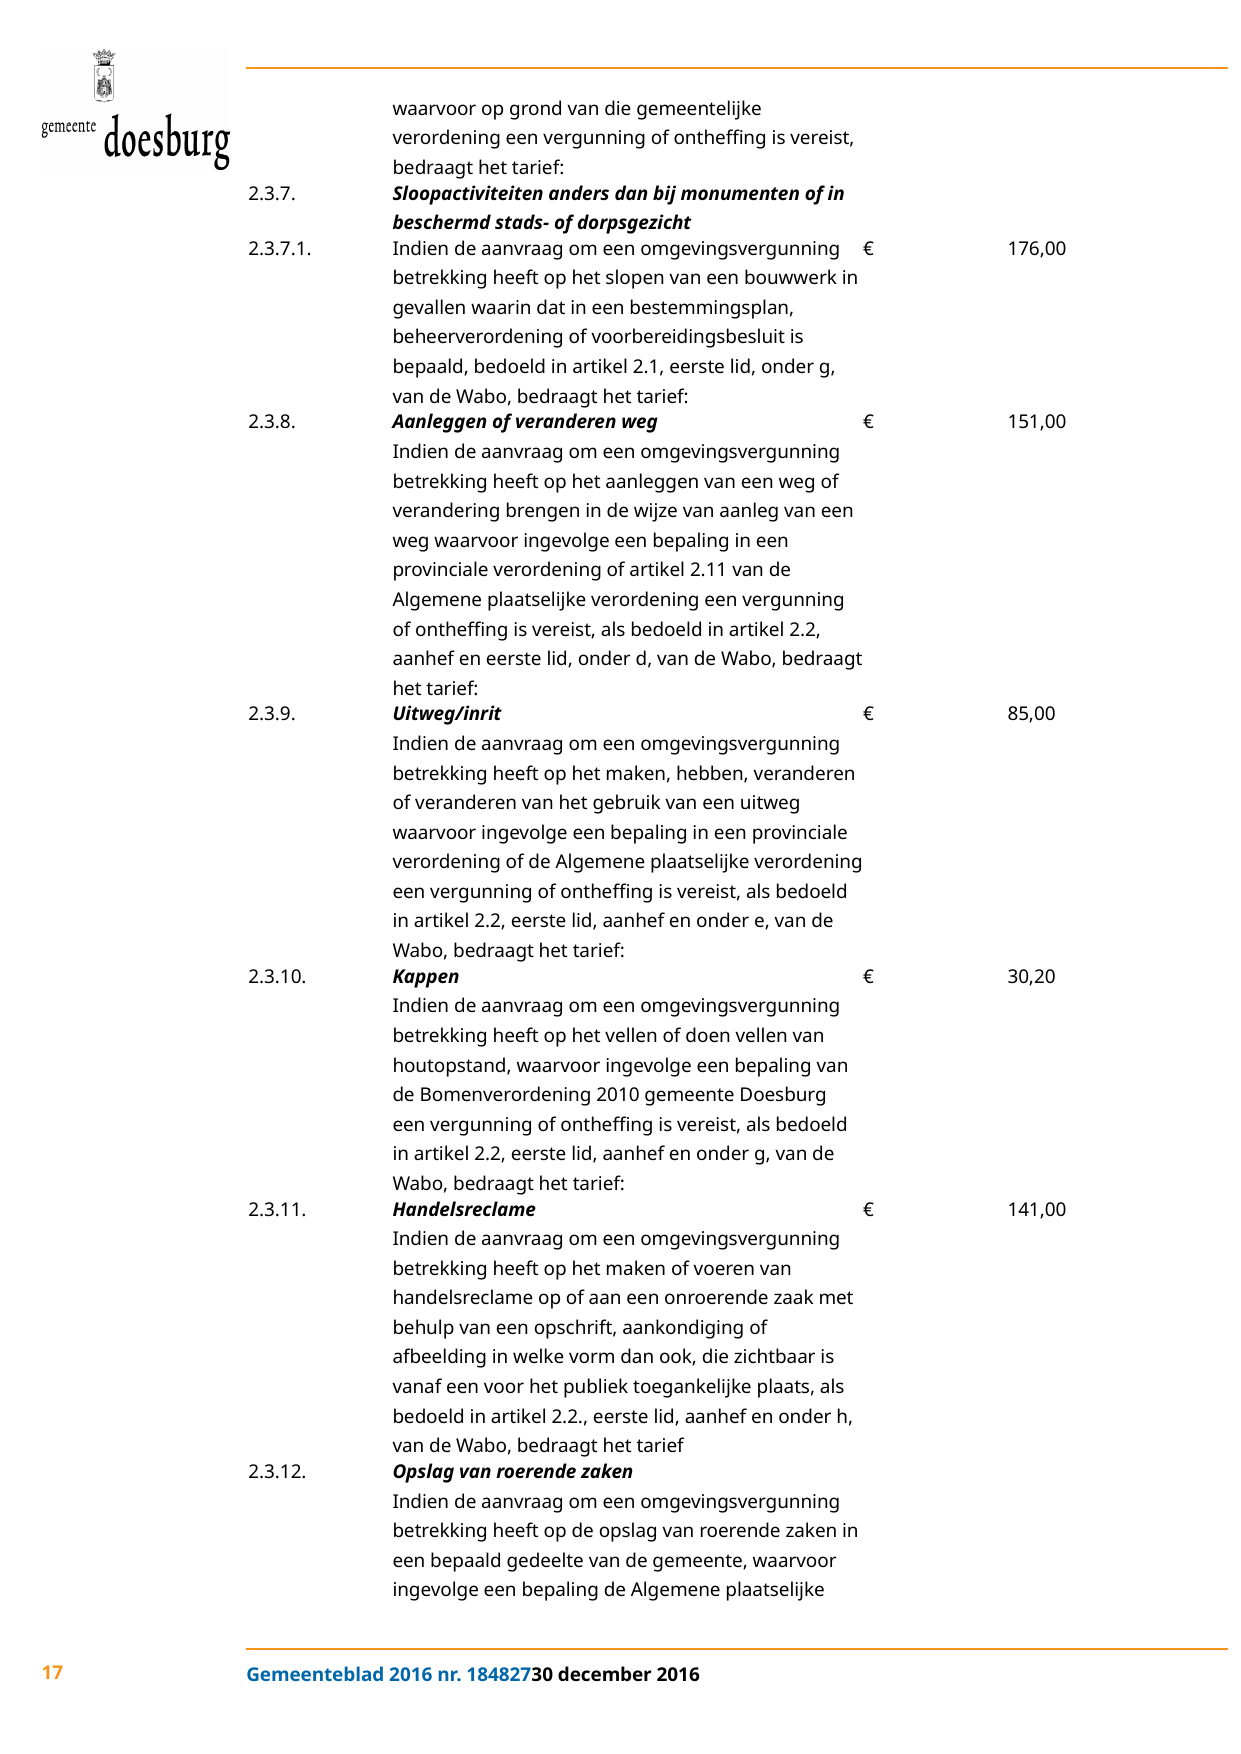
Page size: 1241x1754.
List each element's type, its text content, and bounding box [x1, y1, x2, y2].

table_cell Sloopactiviteiten anders dan bij monumenten of in beschermd stads- of dorpsgezicht [392, 180, 863, 235]
table_cell € [863, 701, 1007, 963]
picture [41, 47, 231, 172]
table_cell 2.3.12. [248, 1458, 392, 1602]
table_cell Kappen Indien de aanvraag om een omgevingsvergunning betrekking heeft op het vellen of doen vellen van houtopstand, waarvoor ingevolge een bepaling van de Bomenverordening 2010 gemeente Doesburg een vergunning of ontheffing is vereist, als bedoeld in artikel 2.2, eerste lid, aanhef en onder g, van de Wabo, bedraagt het tarief: [392, 963, 863, 1196]
table_cell 2.3.11. [248, 1196, 392, 1458]
table_cell 2.3.7. [248, 180, 392, 235]
table_cell Aanleggen of veranderen weg Indien de aanvraag om een omgevingsvergunning betrekking heeft op het aanleggen van een weg of verandering brengen in de wijze van aanleg van een weg waarvoor ingevolge een bepaling in een provinciale verordening of artikel 2.11 van de Algemene plaatselijke verordening een vergunning of ontheffing is vereist, als bedoeld in artikel 2.2, aanhef en eerste lid, onder d, van de Wabo, bedraagt het tarief: [392, 409, 863, 701]
table_cell [248, 95, 392, 180]
table_cell € [863, 409, 1007, 701]
table_cell € [863, 1196, 1007, 1458]
table_cell [863, 180, 1007, 235]
table_cell [1007, 1458, 1152, 1602]
table_cell 141,00 [1007, 1196, 1152, 1458]
table_cell [1007, 180, 1152, 235]
table_cell 85,00 [1007, 701, 1152, 963]
table_cell 2.3.10. [248, 963, 392, 1196]
table_cell 30,20 [1007, 963, 1152, 1196]
table_cell 176,00 [1007, 235, 1152, 409]
table_cell [1007, 95, 1152, 180]
table_cell waarvoor op grond van die gemeentelijke verordening een vergunning of ontheffing is vereist, bedraagt het tarief: [392, 95, 863, 180]
table_cell € [863, 235, 1007, 409]
table_cell 2.3.9. [248, 701, 392, 963]
table_cell 2.3.8. [248, 409, 392, 701]
table_cell Indien de aanvraag om een omgevingsvergunning betrekking heeft op het slopen van een bouwwerk in gevallen waarin dat in een bestemmingsplan, beheerverordening of voorbereidingsbesluit is bepaald, bedoeld in artikel 2.1, eerste lid, onder g, van de Wabo, bedraagt het tarief: [392, 235, 863, 409]
table_cell Handelsreclame Indien de aanvraag om een omgevingsvergunning betrekking heeft op het maken of voeren van handelsreclame op of aan een onroerende zaak met behulp van een opschrift, aankondiging of afbeelding in welke vorm dan ook, die zichtbaar is vanaf een voor het publiek toegankelijke plaats, als bedoeld in artikel 2.2., eerste lid, aanhef en onder h, van de Wabo, bedraagt het tarief [392, 1196, 863, 1458]
table_cell Opslag van roerende zaken Indien de aanvraag om een omgevingsvergunning betrekking heeft op de opslag van roerende zaken in een bepaald gedeelte van de gemeente, waarvoor ingevolge een bepaling de Algemene plaatselijke [392, 1458, 863, 1602]
table_cell € [863, 963, 1007, 1196]
table_cell 2.3.7.1. [248, 235, 392, 409]
table_cell [863, 95, 1007, 180]
table_cell 151,00 [1007, 409, 1152, 701]
table_cell [863, 1458, 1007, 1602]
table_cell Uitweg/inrit Indien de aanvraag om een omgevingsvergunning betrekking heeft op het maken, hebben, veranderen of veranderen van het gebruik van een uitweg waarvoor ingevolge een bepaling in een provinciale verordening of de Algemene plaatselijke verordening een vergunning of ontheffing is vereist, als bedoeld in artikel 2.2, eerste lid, aanhef en onder e, van de Wabo, bedraagt het tarief: [392, 701, 863, 963]
